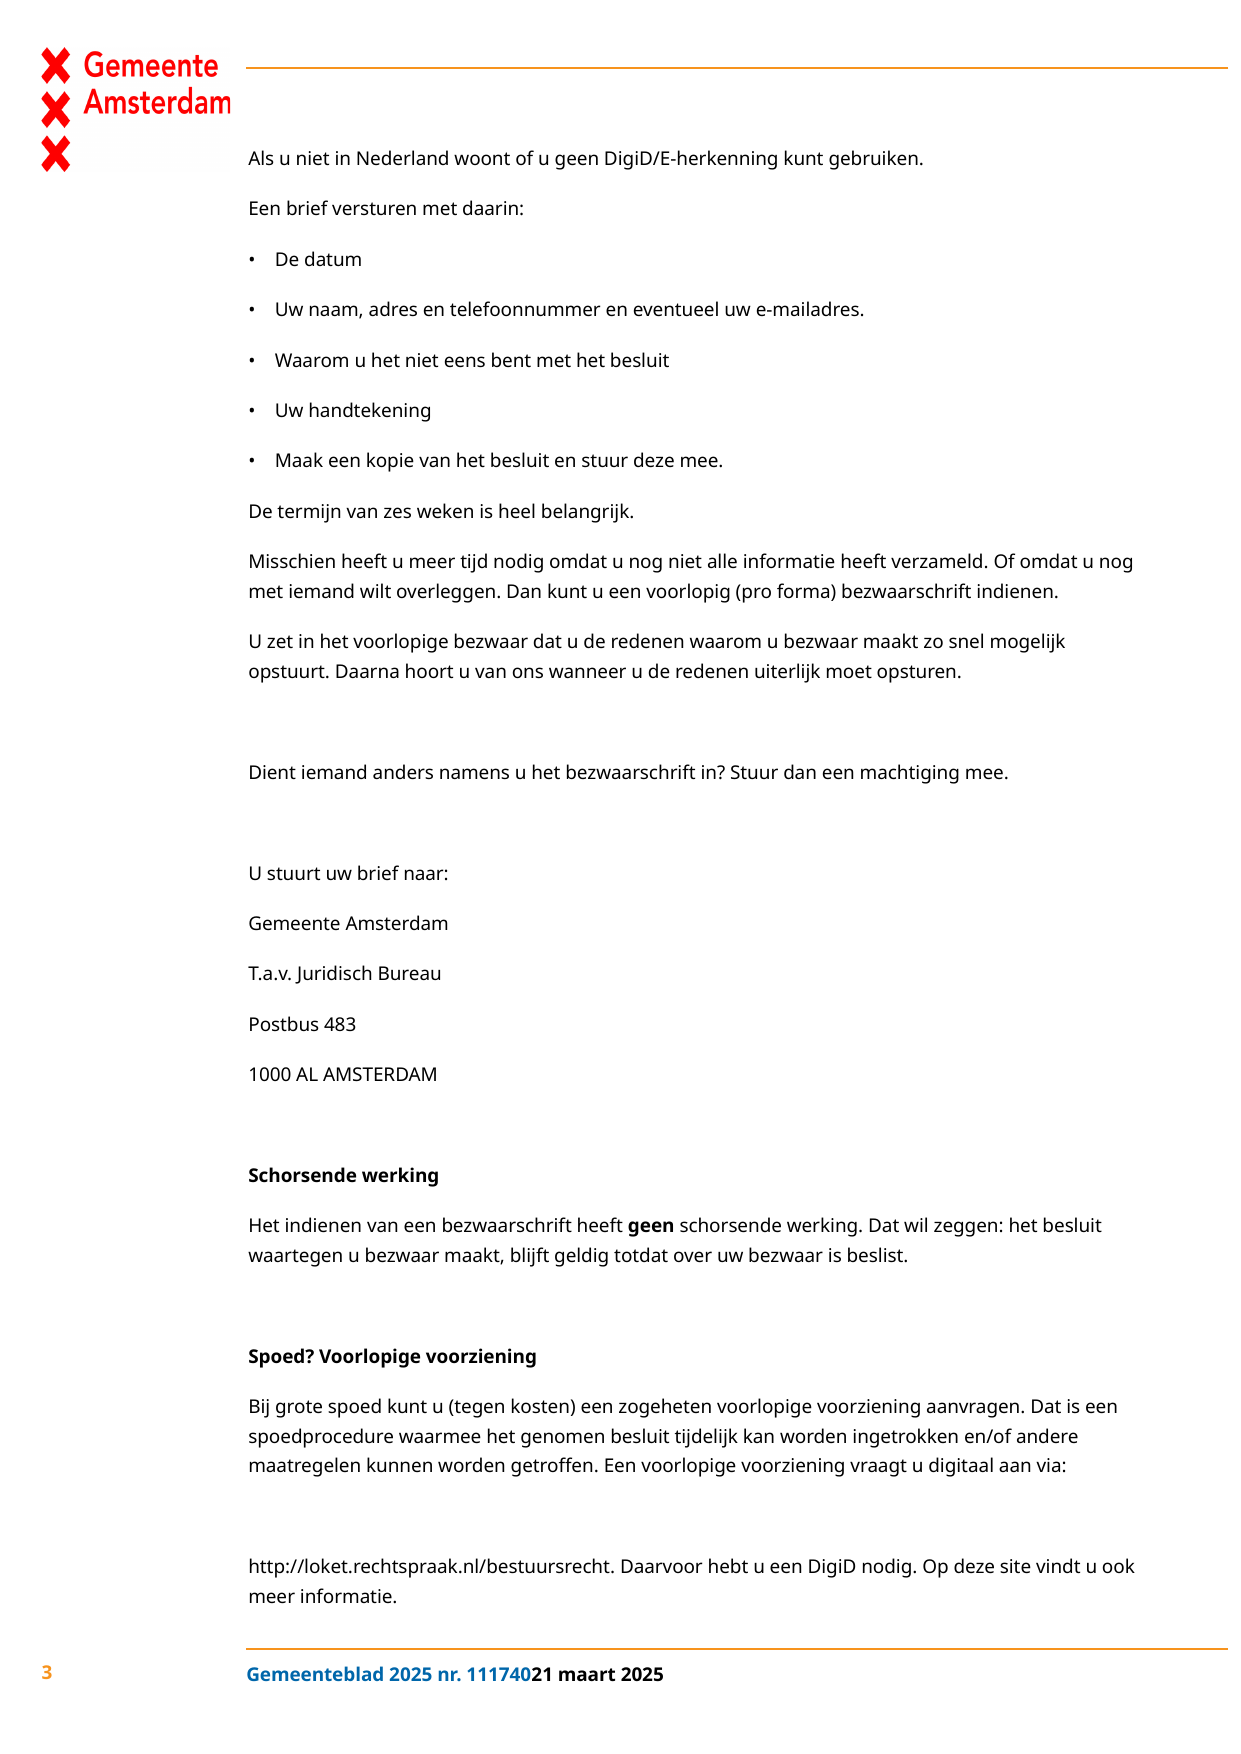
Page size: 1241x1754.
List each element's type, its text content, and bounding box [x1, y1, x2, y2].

text Het indienen van een bezwaarschrift heeft geen schorsende werking. Dat wil zeggen: het besluit waartegen u bezwaar maakt, blijft geldig totdat over uw bezwaar is beslist. [248, 1213, 1152, 1268]
text T.a.v. Juridisch Bureau [248, 961, 1152, 986]
text Gemeente Amsterdam [248, 910, 1152, 936]
text Als u niet in Nederland woont of u geen DigiD/E-herkenning kunt gebruiken. [248, 145, 1152, 171]
text De termijn van zes weken is heel belangrijk. [248, 498, 1152, 524]
text Misschien heeft u meer tijd nodig omdat u nog niet alle informatie heeft verzameld. Of omdat u nog met iemand wilt overleggen. Dan kunt u een voorlopig (pro forma) bezwaarschrift indienen. [248, 548, 1152, 604]
text Postbus 483 [248, 1011, 1152, 1037]
text • Maak een kopie van het besluit en stuur deze mee. [248, 448, 1152, 473]
text Schorsende werking [248, 1162, 1152, 1188]
text http://loket.rechtspraak.nl/bestuursrecht. Daarvoor hebt u een DigiD nodig. Op deze site vindt u ook meer informatie. [248, 1553, 1152, 1609]
text • Uw handtekening [248, 397, 1152, 423]
text U stuurt uw brief naar: [248, 860, 1152, 886]
text Dient iemand anders namens u het bezwaarschrift in? Stuur dan een machtiging mee. [248, 759, 1152, 785]
text • Waarom u het niet eens bent met het besluit [248, 347, 1152, 373]
text 1000 AL AMSTERDAM [248, 1061, 1152, 1087]
text U zet in het voorlopige bezwaar dat u de redenen waarom u bezwaar maakt zo snel mogelijk opstuurt. Daarna hoort u van ons wanneer u de redenen uiterlijk moet opsturen. [248, 628, 1152, 684]
text Bij grote spoed kunt u (tegen kosten) een zogeheten voorlopige voorziening aanvragen. Dat is een spoedprocedure waarmee het genomen besluit tijdelijk kan worden ingetrokken en/of andere maatregelen kunnen worden getroffen. Een voorlopige voorziening vraagt u digitaal aan via: [248, 1393, 1152, 1478]
text • Uw naam, adres en telefoonnummer en eventueel uw e-mailadres. [248, 296, 1152, 322]
text Een brief versturen met daarin: [248, 196, 1152, 221]
picture [41, 47, 231, 172]
text • De datum [248, 246, 1152, 272]
text Spoed? Voorlopige voorziening [248, 1343, 1152, 1369]
